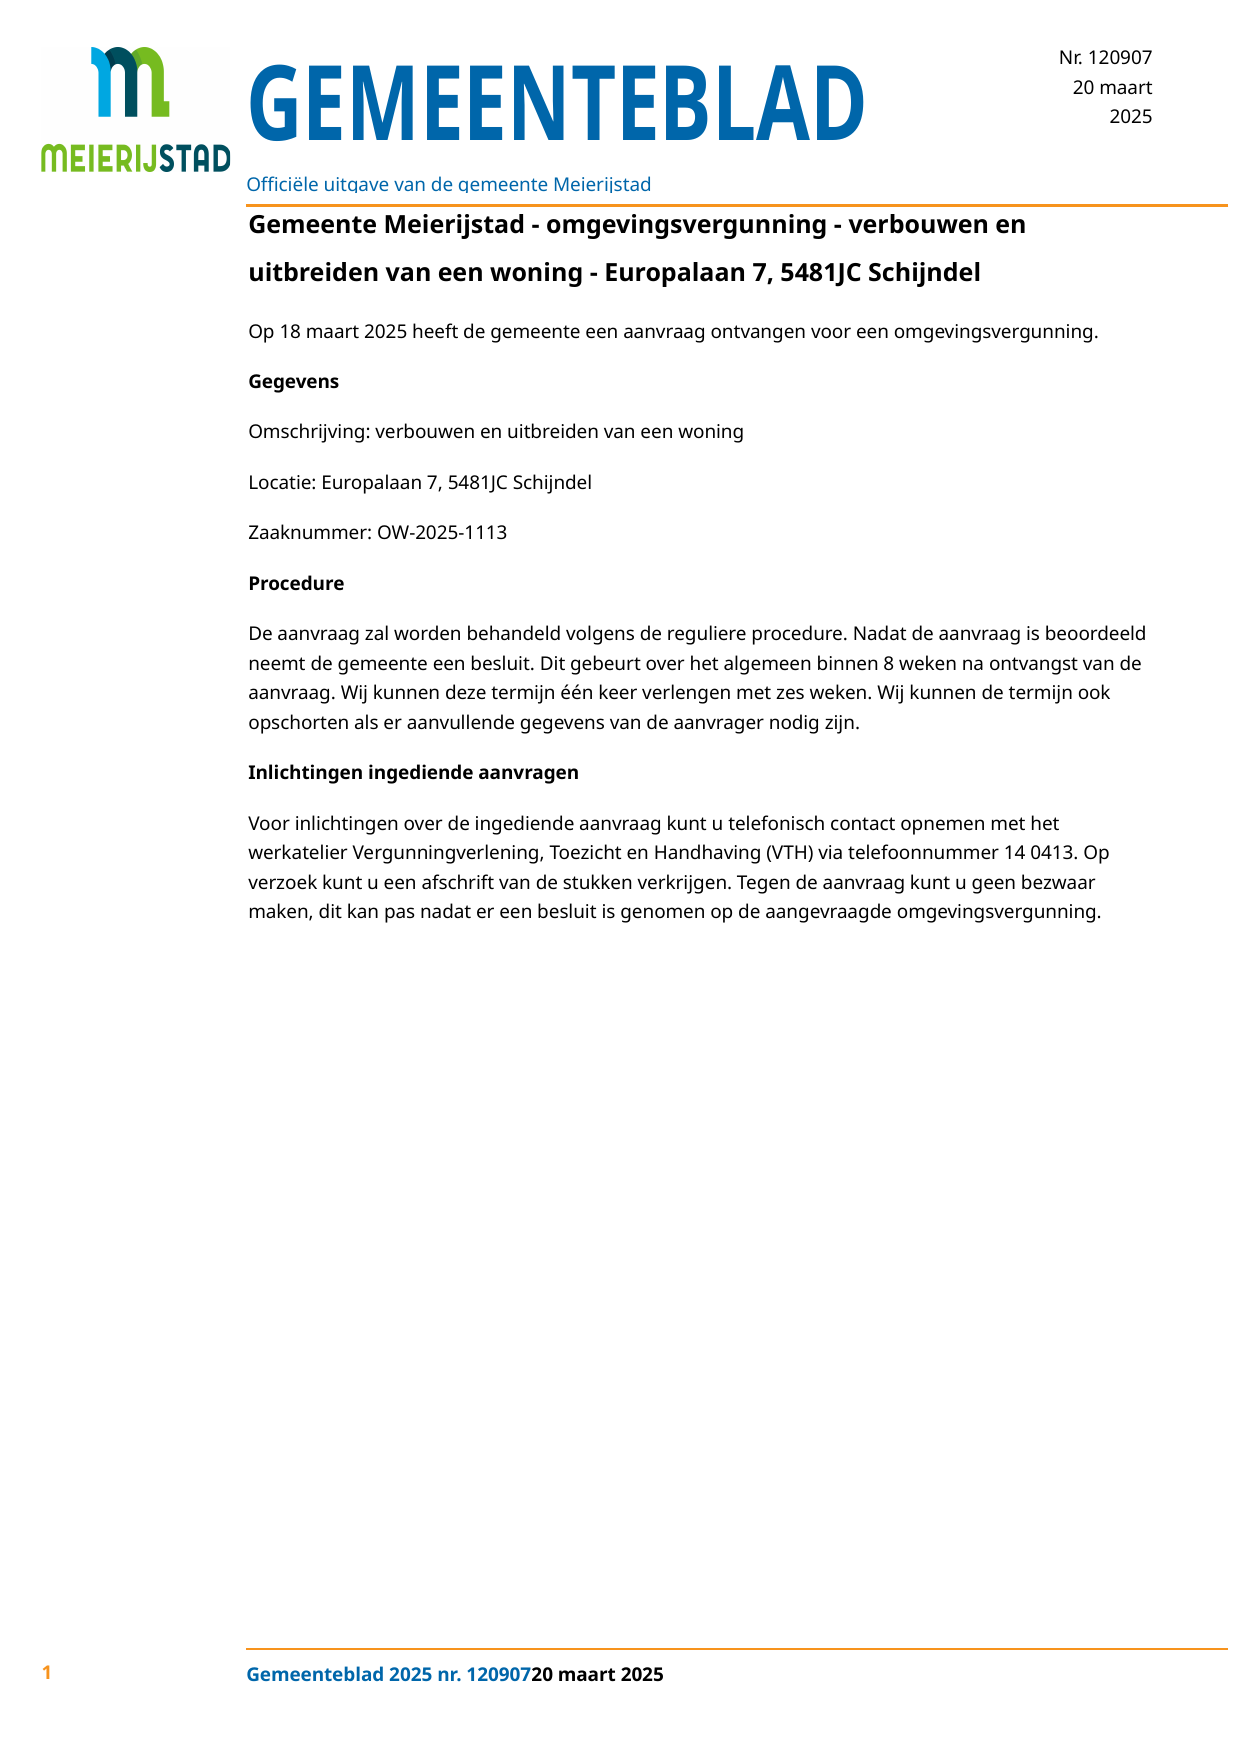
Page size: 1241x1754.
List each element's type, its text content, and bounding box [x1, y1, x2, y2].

text Locatie: Europalaan 7, 5481JC Schijndel [248, 469, 1152, 495]
text Voor inlichtingen over de ingediende aanvraag kunt u telefonisch contact opnemen met het werkatelier Vergunningverlening, Toezicht en Handhaving (VTH) via telefoonnummer 14 0413. Op verzoek kunt u een afschrift van de stukken verkrijgen. Tegen de aanvraag kunt u geen bezwaar maken, dit kan pas nadat er een besluit is genomen op de aangevraagde omgevingsvergunning. [248, 810, 1152, 924]
text Gegevens [248, 368, 1152, 394]
text Procedure [248, 570, 1152, 596]
text Inlichtingen ingediende aanvragen [248, 759, 1152, 785]
text Op 18 maart 2025 heeft de gemeente een aanvraag ontvangen voor een omgevingsvergunning. [248, 318, 1152, 344]
picture [41, 47, 231, 172]
text Zaaknummer: OW-2025-1113 [248, 519, 1152, 545]
text De aanvraag zal worden behandeld volgens de reguliere procedure. Nadat de aanvraag is beoordeeld neemt de gemeente een besluit. Dit gebeurt over het algemeen binnen 8 weken na ontvangst van de aanvraag. Wij kunnen deze termijn één keer verlengen met zes weken. Wij kunnen de termijn ook opschorten als er aanvullende gegevens van de aanvrager nodig zijn. [248, 620, 1152, 735]
text Omschrijving: verbouwen en uitbreiden van een woning [248, 419, 1152, 444]
text Gemeente Meierijstad - omgevingsvergunning - verbouwen en uitbreiden van een woning - Europalaan 7, 5481JC Schijndel [248, 207, 1152, 288]
